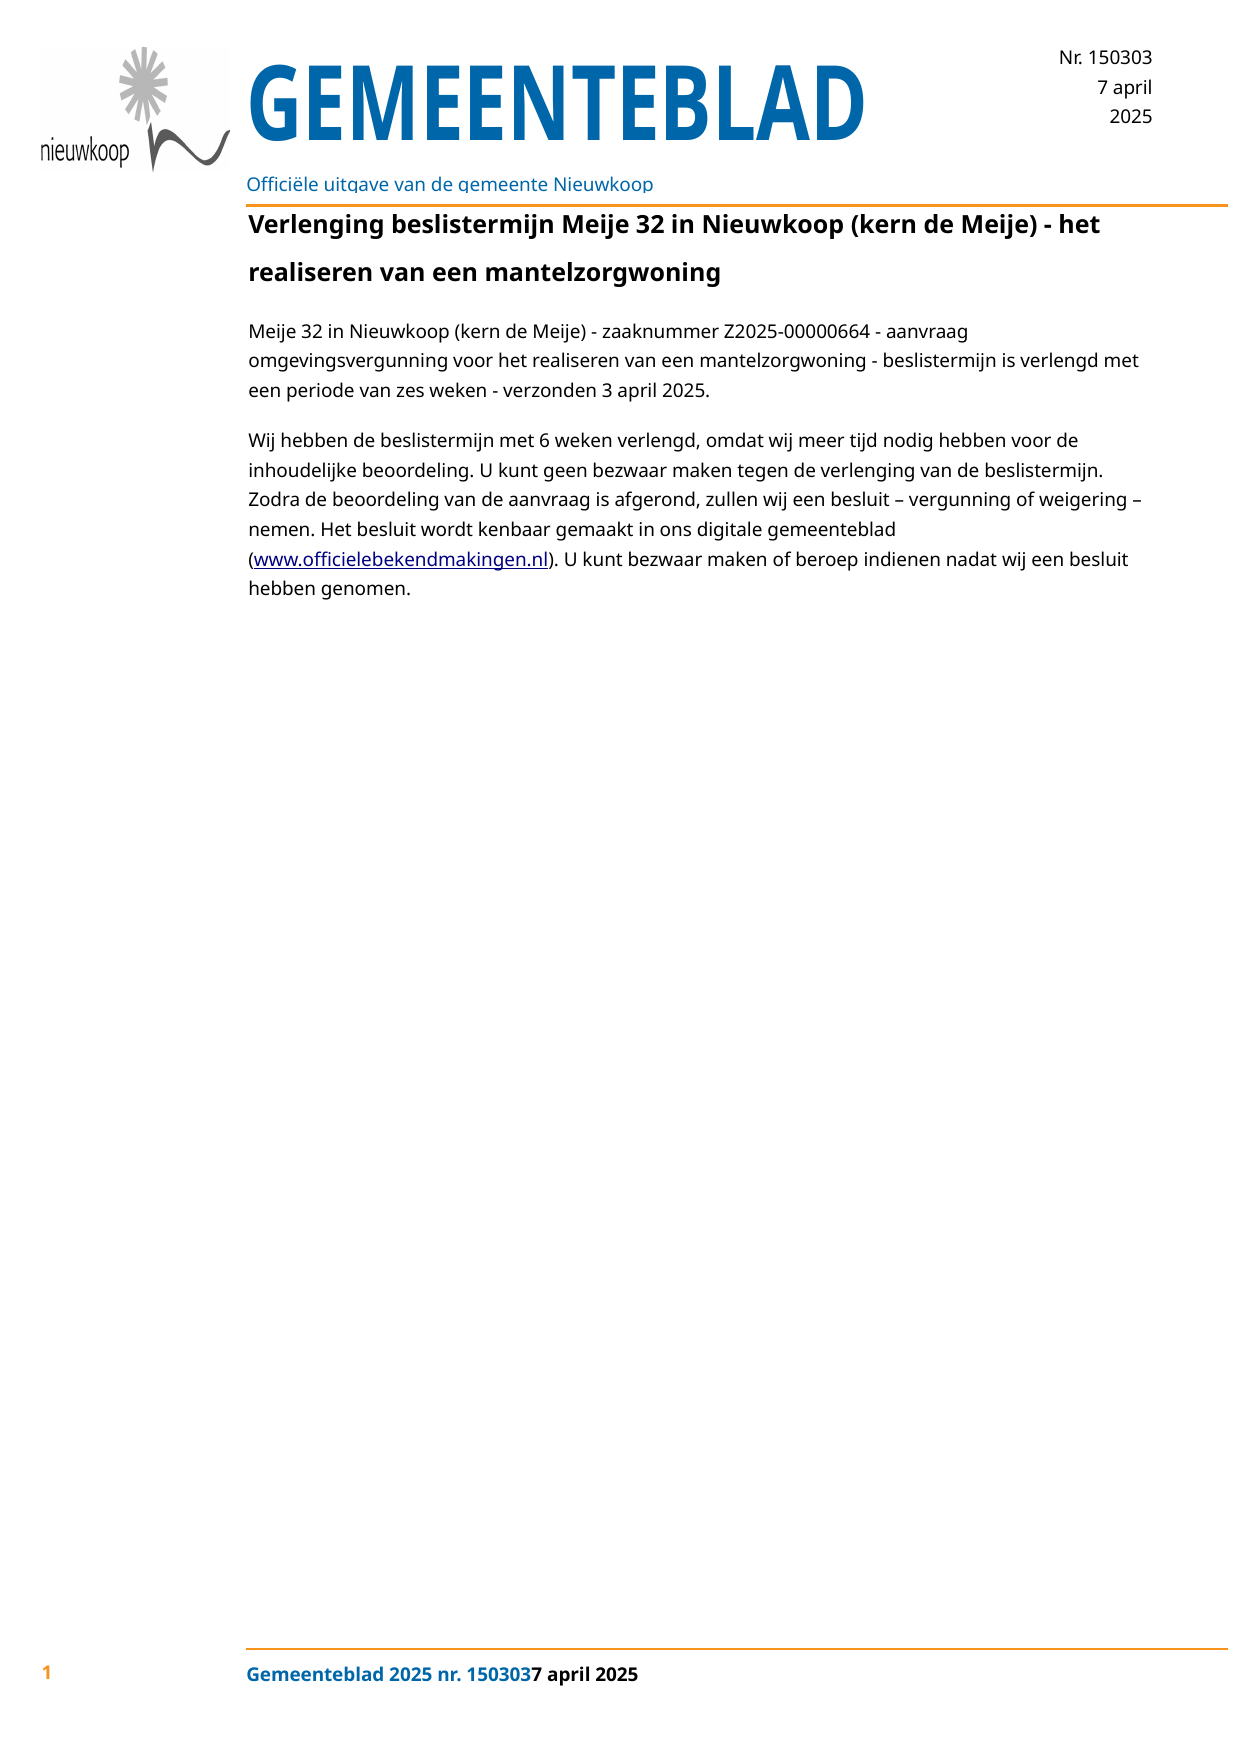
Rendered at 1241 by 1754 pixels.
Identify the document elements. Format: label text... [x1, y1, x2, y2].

text Meije 32 in Nieuwkoop (kern de Meije) - zaaknummer Z2025-00000664 - aanvraag omgevingsvergunning voor het realiseren van een mantelzorgwoning - beslistermijn is verlengd met een periode van zes weken - verzonden 3 april 2025. [248, 318, 1152, 403]
text Wij hebben de beslistermijn met 6 weken verlengd, omdat wij meer tijd nodig hebben voor de inhoudelijke beoordeling. U kunt geen bezwaar maken tegen de verlenging van de beslistermijn. Zodra de beoordeling van de aanvraag is afgerond, zullen wij een besluit – vergunning of weigering – nemen. Het besluit wordt kenbaar gemaakt in ons digitale gemeenteblad (www.officielebekendmakingen.nl). U kunt bezwaar maken of beroep indienen nadat wij een besluit hebben genomen. [248, 427, 1152, 601]
picture [41, 47, 231, 172]
text Verlenging beslistermijn Meije 32 in Nieuwkoop (kern de Meije) - het realiseren van een mantelzorgwoning [248, 207, 1152, 288]
